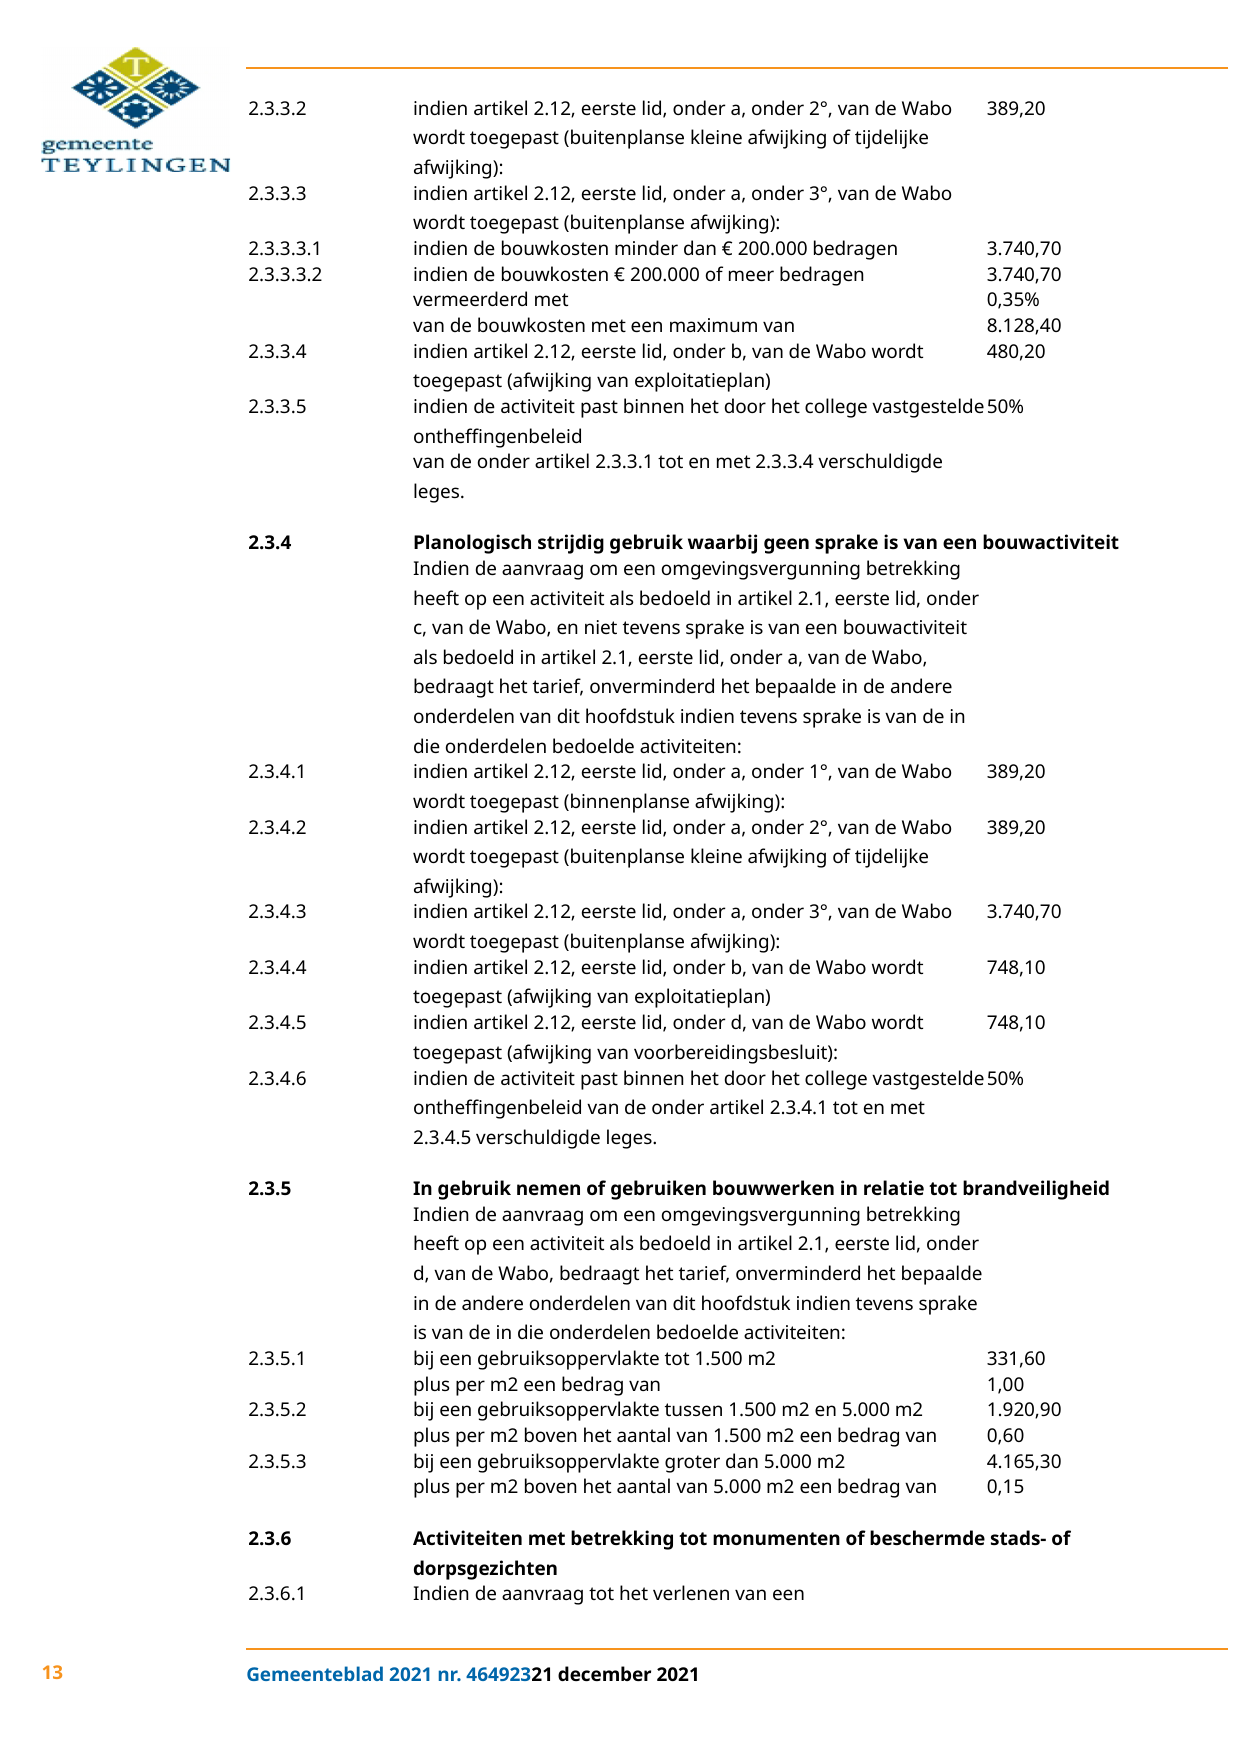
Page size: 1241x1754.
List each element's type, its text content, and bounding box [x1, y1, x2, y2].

table_cell In gebruik nemen of gebruiken bouwwerken in relatie tot brandveiligheid [413, 1175, 1152, 1201]
table_cell 2.3.3.3.2 [248, 261, 413, 286]
table_cell [248, 1500, 413, 1525]
table_cell 2.3.4.3 [248, 899, 413, 954]
table_cell indien artikel 2.12, eerste lid, onder b, van de Wabo wordt toegepast (afwijking van exploitatieplan) [413, 954, 987, 1009]
table_cell 2.3.4.4 [248, 954, 413, 1009]
table_cell [987, 555, 1152, 758]
table_cell Indien de aanvraag tot het verlenen van een [413, 1581, 987, 1606]
table_cell [248, 1201, 413, 1345]
table_cell 50% [987, 1065, 1152, 1149]
table_cell plus per m2 een bedrag van [413, 1371, 987, 1397]
table_cell [413, 1500, 987, 1525]
table_cell [987, 1150, 1152, 1175]
table_cell indien de bouwkosten € 200.000 of meer bedragen [413, 261, 987, 286]
table_cell [413, 1150, 987, 1175]
table_cell 389,20 [987, 814, 1152, 899]
table_cell [987, 1581, 1152, 1606]
table_cell [248, 1371, 413, 1397]
table_cell [248, 1150, 413, 1175]
table_cell 2.3.5.2 [248, 1397, 413, 1422]
table_cell 2.3.3.4 [248, 338, 413, 393]
table_cell 3.740,70 [987, 261, 1152, 286]
table_cell 2.3.5.3 [248, 1448, 413, 1474]
table_cell 2.3.3.5 [248, 393, 413, 448]
table_cell 2.3.3.3.1 [248, 235, 413, 261]
table_cell 2.3.5.1 [248, 1345, 413, 1371]
table_cell 4.165,30 [987, 1448, 1152, 1474]
table_cell 2.3.4.5 [248, 1009, 413, 1065]
table_cell 2.3.4.2 [248, 814, 413, 899]
table_cell plus per m2 boven het aantal van 5.000 m2 een bedrag van [413, 1474, 987, 1499]
table_cell van de bouwkosten met een maximum van [413, 312, 987, 338]
table_cell [987, 449, 1152, 504]
table_cell [248, 312, 413, 338]
table_cell indien artikel 2.12, eerste lid, onder d, van de Wabo wordt toegepast (afwijking van voorbereidingsbesluit): [413, 1009, 987, 1065]
table_cell Indien de aanvraag om een omgevingsvergunning betrekking heeft op een activiteit als bedoeld in artikel 2.1, eerste lid, onder c, van de Wabo, en niet tevens sprake is van een bouwactiviteit als bedoeld in artikel 2.1, eerste lid, onder a, van de Wabo, bedraagt het tarief, onverminderd het bepaalde in de andere onderdelen van dit hoofdstuk indien tevens sprake is van de in die onderdelen bedoelde activiteiten: [413, 555, 987, 758]
table_cell indien artikel 2.12, eerste lid, onder a, onder 3°, van de Wabo wordt toegepast (buitenplanse afwijking): [413, 180, 987, 235]
table_cell indien artikel 2.12, eerste lid, onder a, onder 1°, van de Wabo wordt toegepast (binnenplanse afwijking): [413, 759, 987, 814]
table_cell 389,20 [987, 759, 1152, 814]
table_cell 2.3.6 [248, 1525, 413, 1581]
table_cell indien artikel 2.12, eerste lid, onder a, onder 2°, van de Wabo wordt toegepast (buitenplanse kleine afwijking of tijdelijke afwijking): [413, 814, 987, 899]
table_cell bij een gebruiksoppervlakte tussen 1.500 m2 en 5.000 m2 [413, 1397, 987, 1422]
table_cell 2.3.4.6 [248, 1065, 413, 1149]
table_cell indien de activiteit past binnen het door het college vastgestelde ontheffingenbeleid [413, 393, 987, 448]
table_cell 389,20 [987, 95, 1152, 180]
table_cell 3.740,70 [987, 235, 1152, 261]
table_cell 1,00 [987, 1371, 1152, 1397]
table_cell indien artikel 2.12, eerste lid, onder b, van de Wabo wordt toegepast (afwijking van exploitatieplan) [413, 338, 987, 393]
table_cell [987, 504, 1152, 529]
table_cell 2.3.3.2 [248, 95, 413, 180]
table_cell [248, 286, 413, 312]
table_cell vermeerderd met [413, 286, 987, 312]
table_cell Planologisch strijdig gebruik waarbij geen sprake is van een bouwactiviteit [413, 530, 1152, 555]
table_cell indien artikel 2.12, eerste lid, onder a, onder 2°, van de Wabo wordt toegepast (buitenplanse kleine afwijking of tijdelijke afwijking): [413, 95, 987, 180]
table_cell indien de activiteit past binnen het door het college vastgestelde ontheffingenbeleid van de onder artikel 2.3.4.1 tot en met 2.3.4.5 verschuldigde leges. [413, 1065, 987, 1149]
table_cell [248, 555, 413, 758]
table_cell [987, 1201, 1152, 1345]
table_cell [987, 180, 1152, 235]
table_cell 2.3.5 [248, 1175, 413, 1201]
table_cell [987, 1500, 1152, 1525]
table_cell 748,10 [987, 1009, 1152, 1065]
table_cell 480,20 [987, 338, 1152, 393]
table_cell 331,60 [987, 1345, 1152, 1371]
table_cell [248, 449, 413, 504]
table_cell bij een gebruiksoppervlakte tot 1.500 m2 [413, 1345, 987, 1371]
table_cell indien de bouwkosten minder dan € 200.000 bedragen [413, 235, 987, 261]
table_cell bij een gebruiksoppervlakte groter dan 5.000 m2 [413, 1448, 987, 1474]
table_cell Indien de aanvraag om een omgevingsvergunning betrekking heeft op een activiteit als bedoeld in artikel 2.1, eerste lid, onder d, van de Wabo, bedraagt het tarief, onverminderd het bepaalde in de andere onderdelen van dit hoofdstuk indien tevens sprake is van de in die onderdelen bedoelde activiteiten: [413, 1201, 987, 1345]
table_cell [248, 1474, 413, 1499]
table_cell 8.128,40 [987, 312, 1152, 338]
picture [41, 47, 231, 172]
table_cell 0,35% [987, 286, 1152, 312]
table_cell 3.740,70 [987, 899, 1152, 954]
table_cell 748,10 [987, 954, 1152, 1009]
table_cell 1.920,90 [987, 1397, 1152, 1422]
table_cell 2.3.6.1 [248, 1581, 413, 1606]
table_cell van de onder artikel 2.3.3.1 tot en met 2.3.3.4 verschuldigde leges. [413, 449, 987, 504]
table_cell Activiteiten met betrekking tot monumenten of beschermde stads- of dorpsgezichten [413, 1525, 1152, 1581]
table_cell 0,15 [987, 1474, 1152, 1499]
table_cell [413, 504, 987, 529]
table_cell 2.3.3.3 [248, 180, 413, 235]
table_cell 2.3.4 [248, 530, 413, 555]
table_cell plus per m2 boven het aantal van 1.500 m2 een bedrag van [413, 1422, 987, 1448]
table_cell 0,60 [987, 1422, 1152, 1448]
table_cell [248, 504, 413, 529]
table_cell 50% [987, 393, 1152, 448]
table_cell [248, 1422, 413, 1448]
table_cell 2.3.4.1 [248, 759, 413, 814]
table_cell indien artikel 2.12, eerste lid, onder a, onder 3°, van de Wabo wordt toegepast (buitenplanse afwijking): [413, 899, 987, 954]
